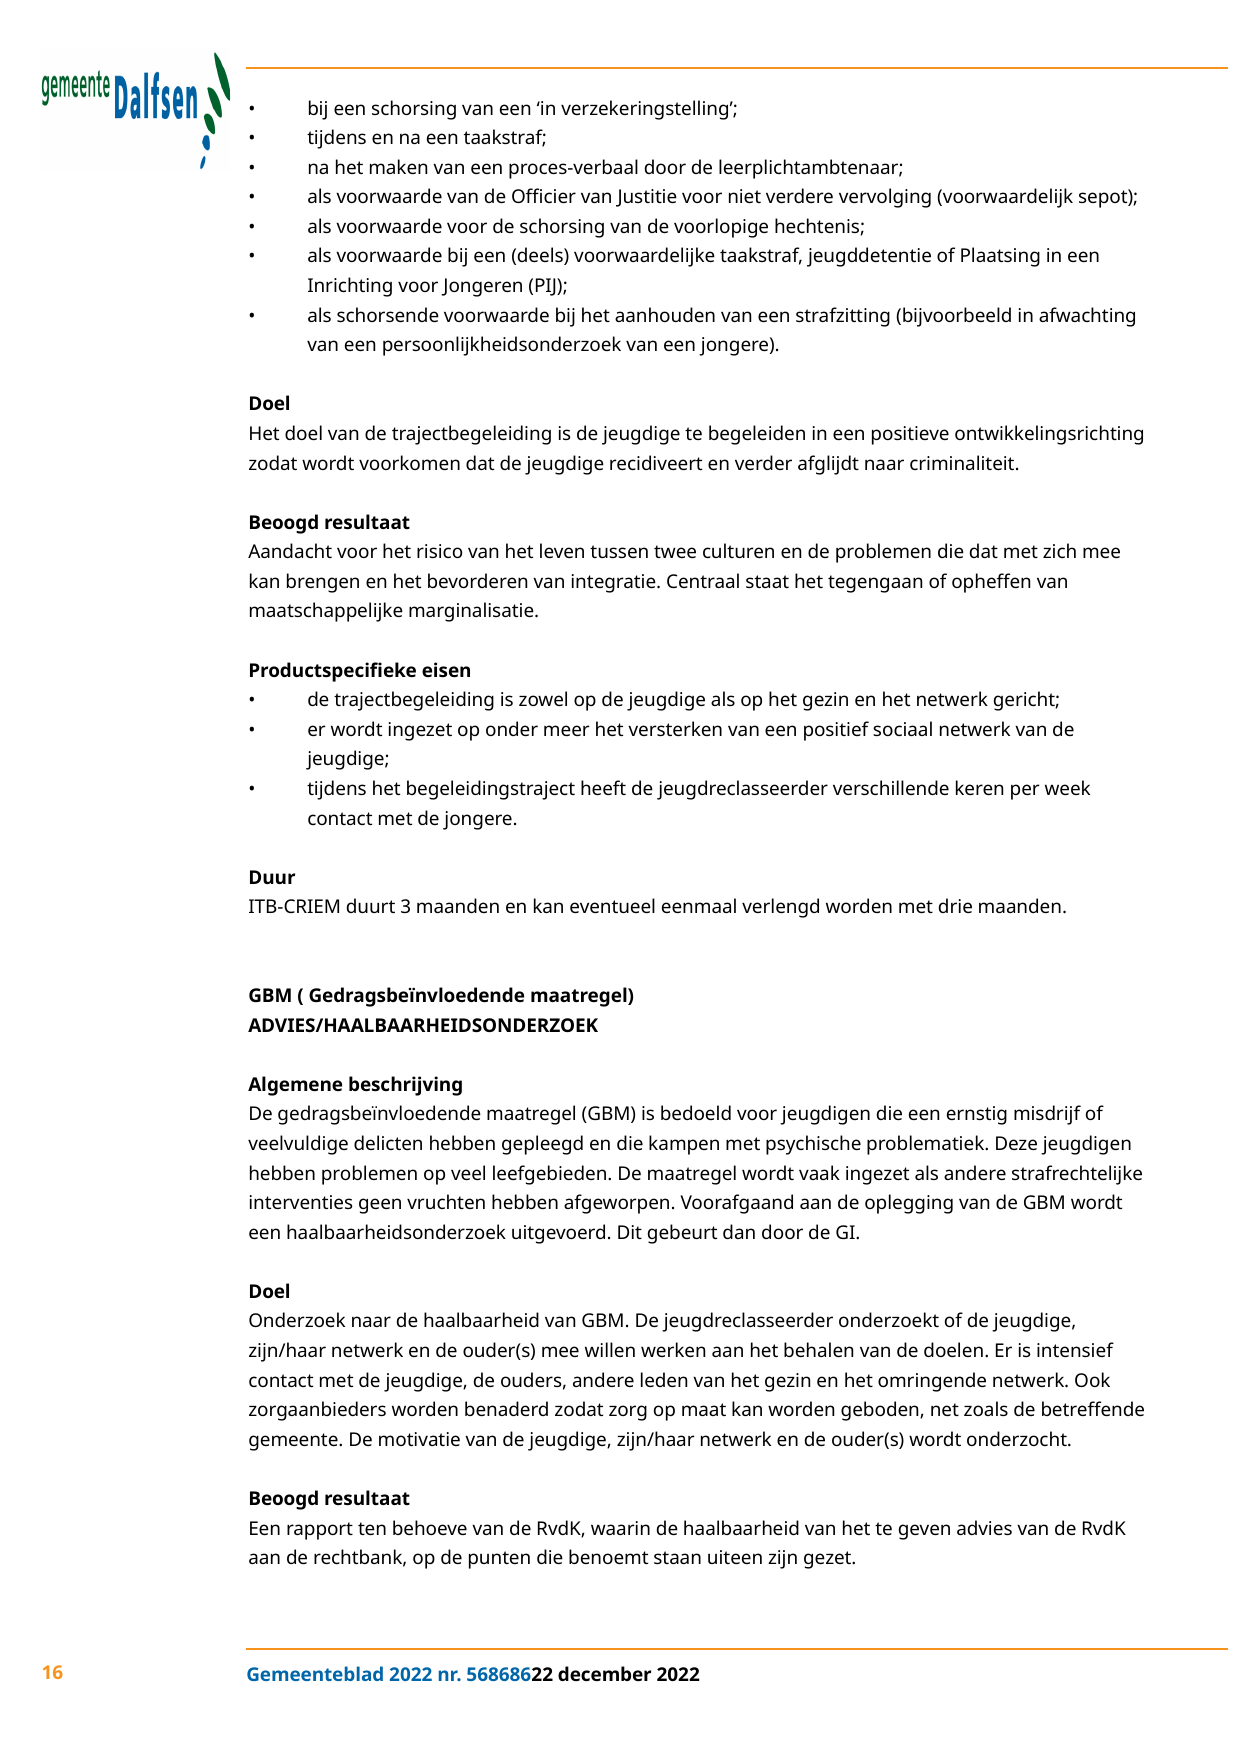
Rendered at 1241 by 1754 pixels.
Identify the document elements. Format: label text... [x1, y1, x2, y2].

text GBM ( Gedragsbeïnvloedende maatregel) [248, 982, 1152, 1008]
text ITB-CRIEM duurt 3 maanden en kan eventueel eenmaal verlengd worden met drie maanden. [248, 893, 1152, 919]
text Productspecifieke eisen [248, 657, 1152, 683]
text ADVIES/HAALBAARHEIDSONDERZOEK [248, 1012, 1152, 1038]
list tijdens het begeleidingstraject heeft de jeugdreclasseerder verschillende keren per week contact met de jongere. [248, 775, 1152, 831]
list bij een schorsing van een ‘in verzekeringstelling’; [248, 95, 1152, 121]
text Doel [248, 1278, 1152, 1304]
list tijdens en na een taakstraf; [248, 124, 1152, 150]
list na het maken van een proces-verbaal door de leerplichtambtenaar; [248, 154, 1152, 180]
list als voorwaarde van de Officier van Justitie voor niet verdere vervolging (voorwaardelijk sepot); [248, 183, 1152, 209]
list er wordt ingezet op onder meer het versterken van een positief sociaal netwerk van de jeugdige; [248, 716, 1152, 771]
text Doel [248, 391, 1152, 416]
text De gedragsbeïnvloedende maatregel (GBM) is bedoeld voor jeugdigen die een ernstig misdrijf of veelvuldige delicten hebben gepleegd en die kampen met psychische problematiek. Deze jeugdigen hebben problemen op veel leefgebieden. De maatregel wordt vaak ingezet als andere strafrechtelijke interventies geen vruchten hebben afgeworpen. Voorafgaand aan de oplegging van de GBM wordt een haalbaarheidsonderzoek uitgevoerd. Dit gebeurt dan door de GI. [248, 1101, 1152, 1245]
text Onderzoek naar de haalbaarheid van GBM. De jeugdreclasseerder onderzoekt of de jeugdige, zijn/haar netwerk en de ouder(s) mee willen werken aan het behalen van de doelen. Er is intensief contact met de jeugdige, de ouders, andere leden van het gezin en het omringende netwerk. Ook zorgaanbieders worden benaderd zodat zorg op maat kan worden geboden, net zoals de betreffende gemeente. De motivatie van de jeugdige, zijn/haar netwerk en de ouder(s) wordt onderzocht. [248, 1308, 1152, 1452]
text Beoogd resultaat [248, 509, 1152, 535]
text Het doel van de trajectbegeleiding is de jeugdige te begeleiden in een positieve ontwikkelingsrichting zodat wordt voorkomen dat de jeugdige recidiveert en verder afglijdt naar criminaliteit. [248, 420, 1152, 476]
list als schorsende voorwaarde bij het aanhouden van een strafzitting (bijvoorbeeld in afwachting van een persoonlijkheidsonderzoek van een jongere). [248, 302, 1152, 357]
picture [41, 47, 231, 172]
text Algemene beschrijving [248, 1071, 1152, 1097]
list als voorwaarde bij een (deels) voorwaardelijke taakstraf, jeugddetentie of Plaatsing in een Inrichting voor Jongeren (PIJ); [248, 243, 1152, 298]
list als voorwaarde voor de schorsing van de voorlopige hechtenis; [248, 213, 1152, 239]
text Aandacht voor het risico van het leven tussen twee culturen en de problemen die dat met zich mee kan brengen en het bevorderen van integratie. Centraal staat het tegengaan of opheffen van maatschappelijke marginalisatie. [248, 538, 1152, 623]
list de trajectbegeleiding is zowel op de jeugdige als op het gezin en het netwerk gericht; [248, 686, 1152, 712]
text Een rapport ten behoeve van de RvdK, waarin de haalbaarheid van het te geven advies van de RvdK aan de rechtbank, op de punten die benoemt staan uiteen zijn gezet. [248, 1515, 1152, 1570]
text Beoogd resultaat [248, 1485, 1152, 1511]
text Duur [248, 864, 1152, 890]
